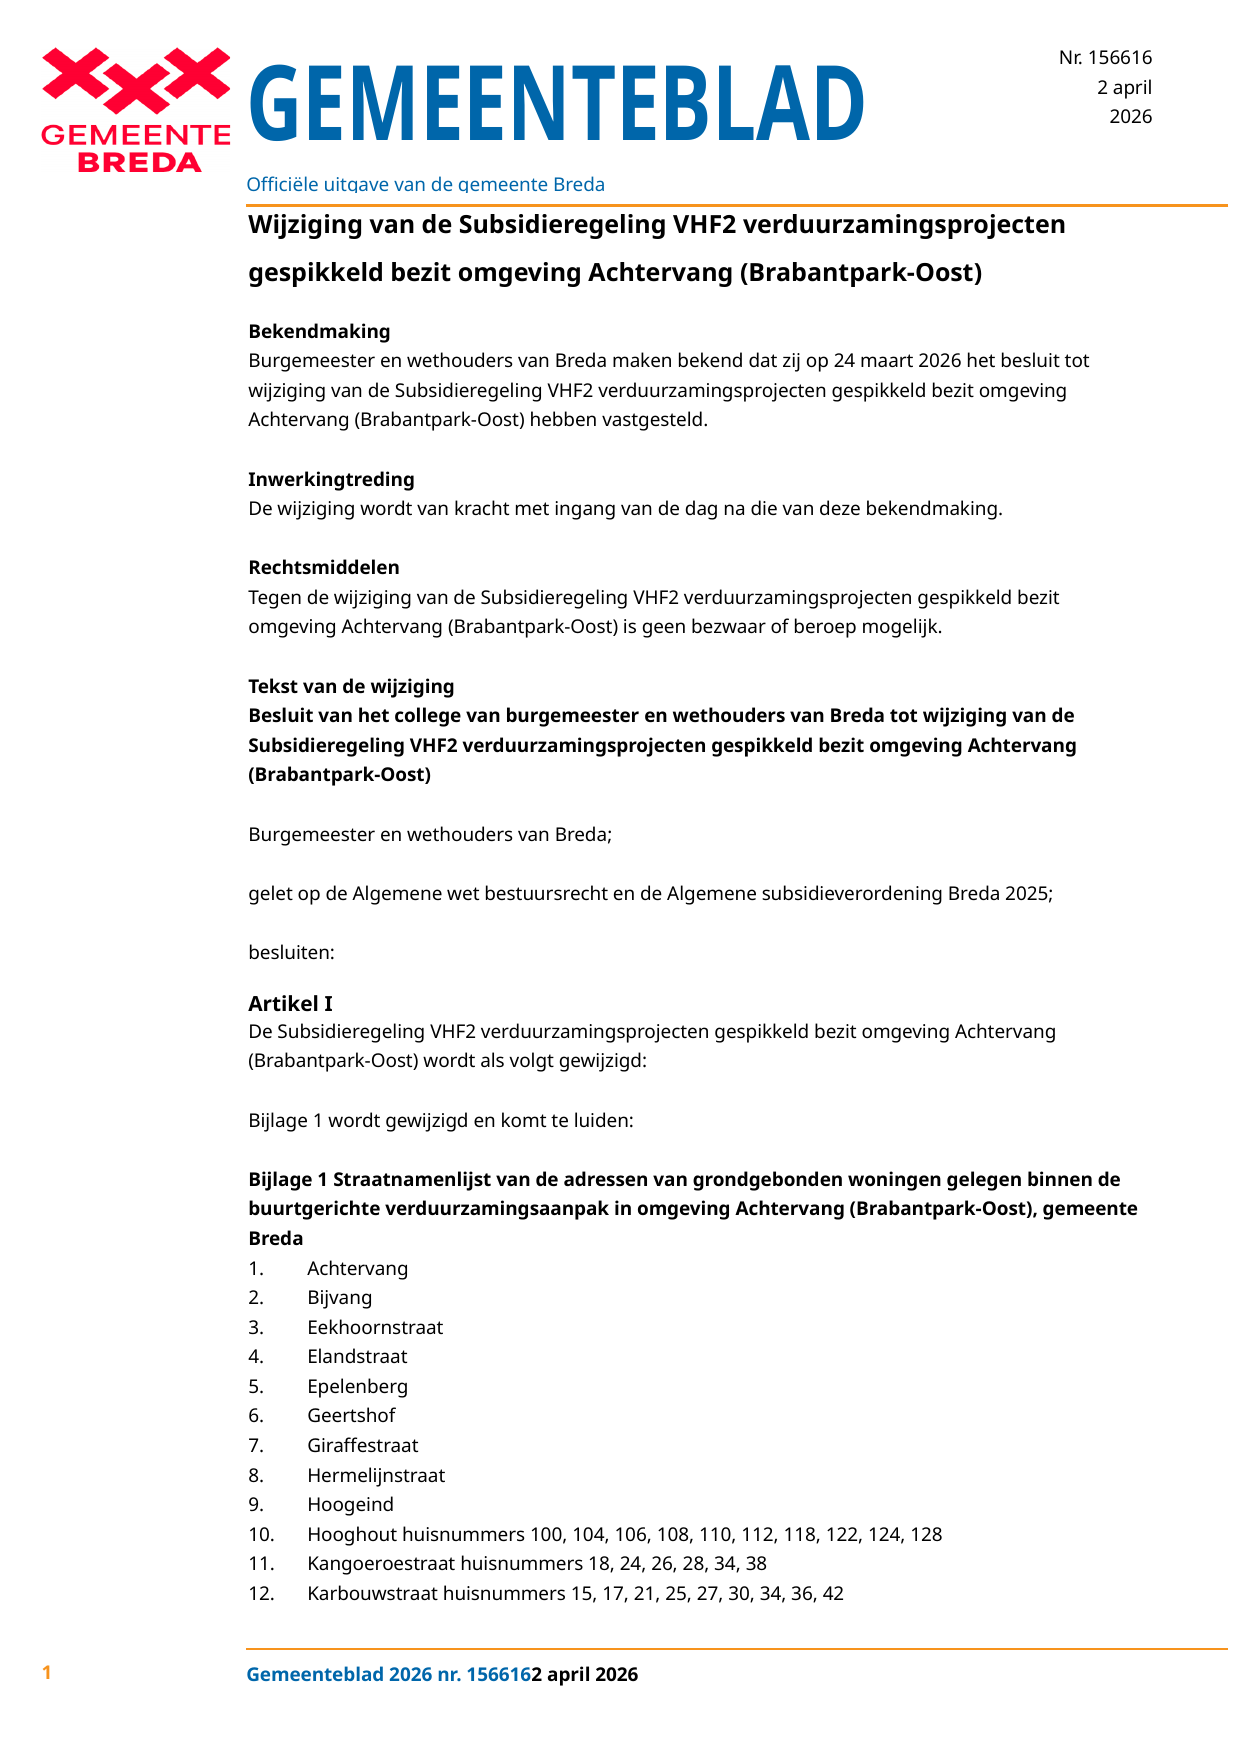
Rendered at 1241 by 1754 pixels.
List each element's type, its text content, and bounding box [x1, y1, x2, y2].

list Bijvang [248, 1284, 1152, 1310]
text gelet op de Algemene wet bestuursrecht en de Algemene subsidieverordening Breda 2025; [248, 880, 1152, 906]
list Giraffestraat [248, 1432, 1152, 1458]
list Epelenberg [248, 1373, 1152, 1399]
text Bekendmaking [248, 318, 1152, 344]
text Bijlage 1 Straatnamenlijst van de adressen van grondgebonden woningen gelegen binnen de buurtgerichte verduurzamingsaanpak in omgeving Achtervang (Brabantpark-Oost), gemeente Breda [248, 1166, 1152, 1251]
list Karbouwstraat huisnummers 15, 17, 21, 25, 27, 30, 34, 36, 42 [248, 1580, 1152, 1606]
text De wijziging wordt van kracht met ingang van de dag na die van deze bekendmaking. [248, 495, 1152, 521]
list Hermelijnstraat [248, 1462, 1152, 1487]
picture [41, 47, 231, 172]
text Besluit van het college van burgemeester en wethouders van Breda tot wijziging van de Subsidieregeling VHF2 verduurzamingsprojecten gespikkeld bezit omgeving Achtervang (Brabantpark-Oost) [248, 702, 1152, 787]
list Hoogeind [248, 1491, 1152, 1517]
text besluiten: [248, 939, 1152, 965]
list Elandstraat [248, 1343, 1152, 1369]
list Achtervang [248, 1255, 1152, 1280]
text Tegen de wijziging van de Subsidieregeling VHF2 verduurzamingsprojecten gespikkeld bezit omgeving Achtervang (Brabantpark-Oost) is geen bezwaar of beroep mogelijk. [248, 584, 1152, 639]
list Eekhoornstraat [248, 1314, 1152, 1339]
list Geertshof [248, 1403, 1152, 1428]
text Burgemeester en wethouders van Breda; [248, 821, 1152, 847]
text Burgemeester en wethouders van Breda maken bekend dat zij op 24 maart 2026 het besluit tot wijziging van de Subsidieregeling VHF2 verduurzamingsprojecten gespikkeld bezit omgeving Achtervang (Brabantpark-Oost) hebben vastgesteld. [248, 347, 1152, 432]
text Artikel I [248, 989, 1152, 1018]
text Rechtsmiddelen [248, 554, 1152, 580]
text De Subsidieregeling VHF2 verduurzamingsprojecten gespikkeld bezit omgeving Achtervang (Brabantpark-Oost) wordt als volgt gewijzigd: [248, 1018, 1152, 1073]
text Bijlage 1 wordt gewijzigd en komt te luiden: [248, 1107, 1152, 1132]
list Kangoeroestraat huisnummers 18, 24, 26, 28, 34, 38 [248, 1551, 1152, 1576]
list Hooghout huisnummers 100, 104, 106, 108, 110, 112, 118, 122, 124, 128 [248, 1521, 1152, 1547]
text Inwerkingtreding [248, 466, 1152, 492]
text Tekst van de wijziging [248, 673, 1152, 699]
text Wijziging van de Subsidieregeling VHF2 verduurzamingsprojecten gespikkeld bezit omgeving Achtervang (Brabantpark-Oost) [248, 207, 1152, 288]
